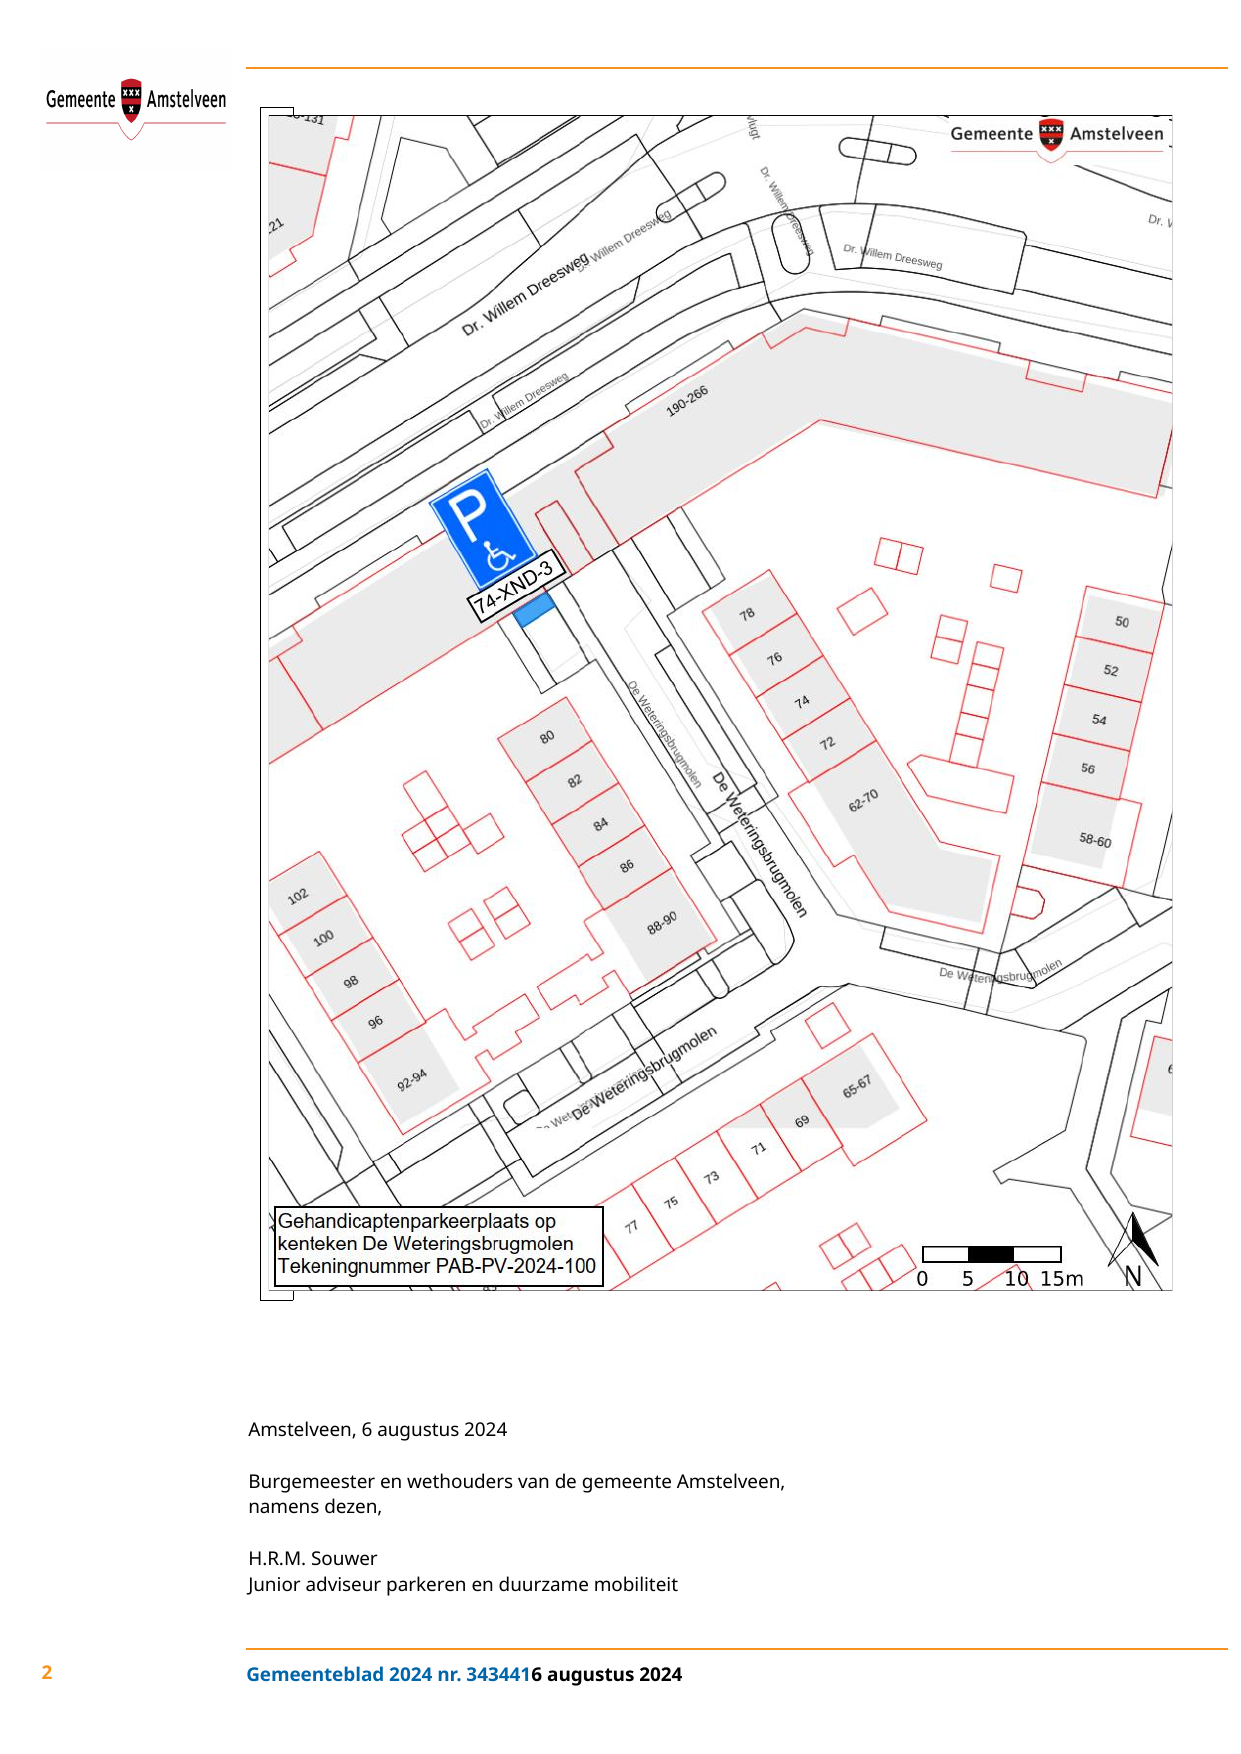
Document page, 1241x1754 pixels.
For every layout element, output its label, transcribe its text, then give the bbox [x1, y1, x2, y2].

picture [41, 47, 231, 172]
text Burgemeester en wethouders van de gemeente Amstelveen, [248, 1468, 1152, 1494]
picture [268, 115, 1173, 1291]
text H.R.M. Souwer [248, 1545, 1152, 1571]
text namens dezen, [248, 1494, 1152, 1519]
text Amstelveen, 6 augustus 2024 [248, 1417, 1152, 1442]
text Junior adviseur parkeren en duurzame mobiliteit [248, 1571, 1152, 1597]
